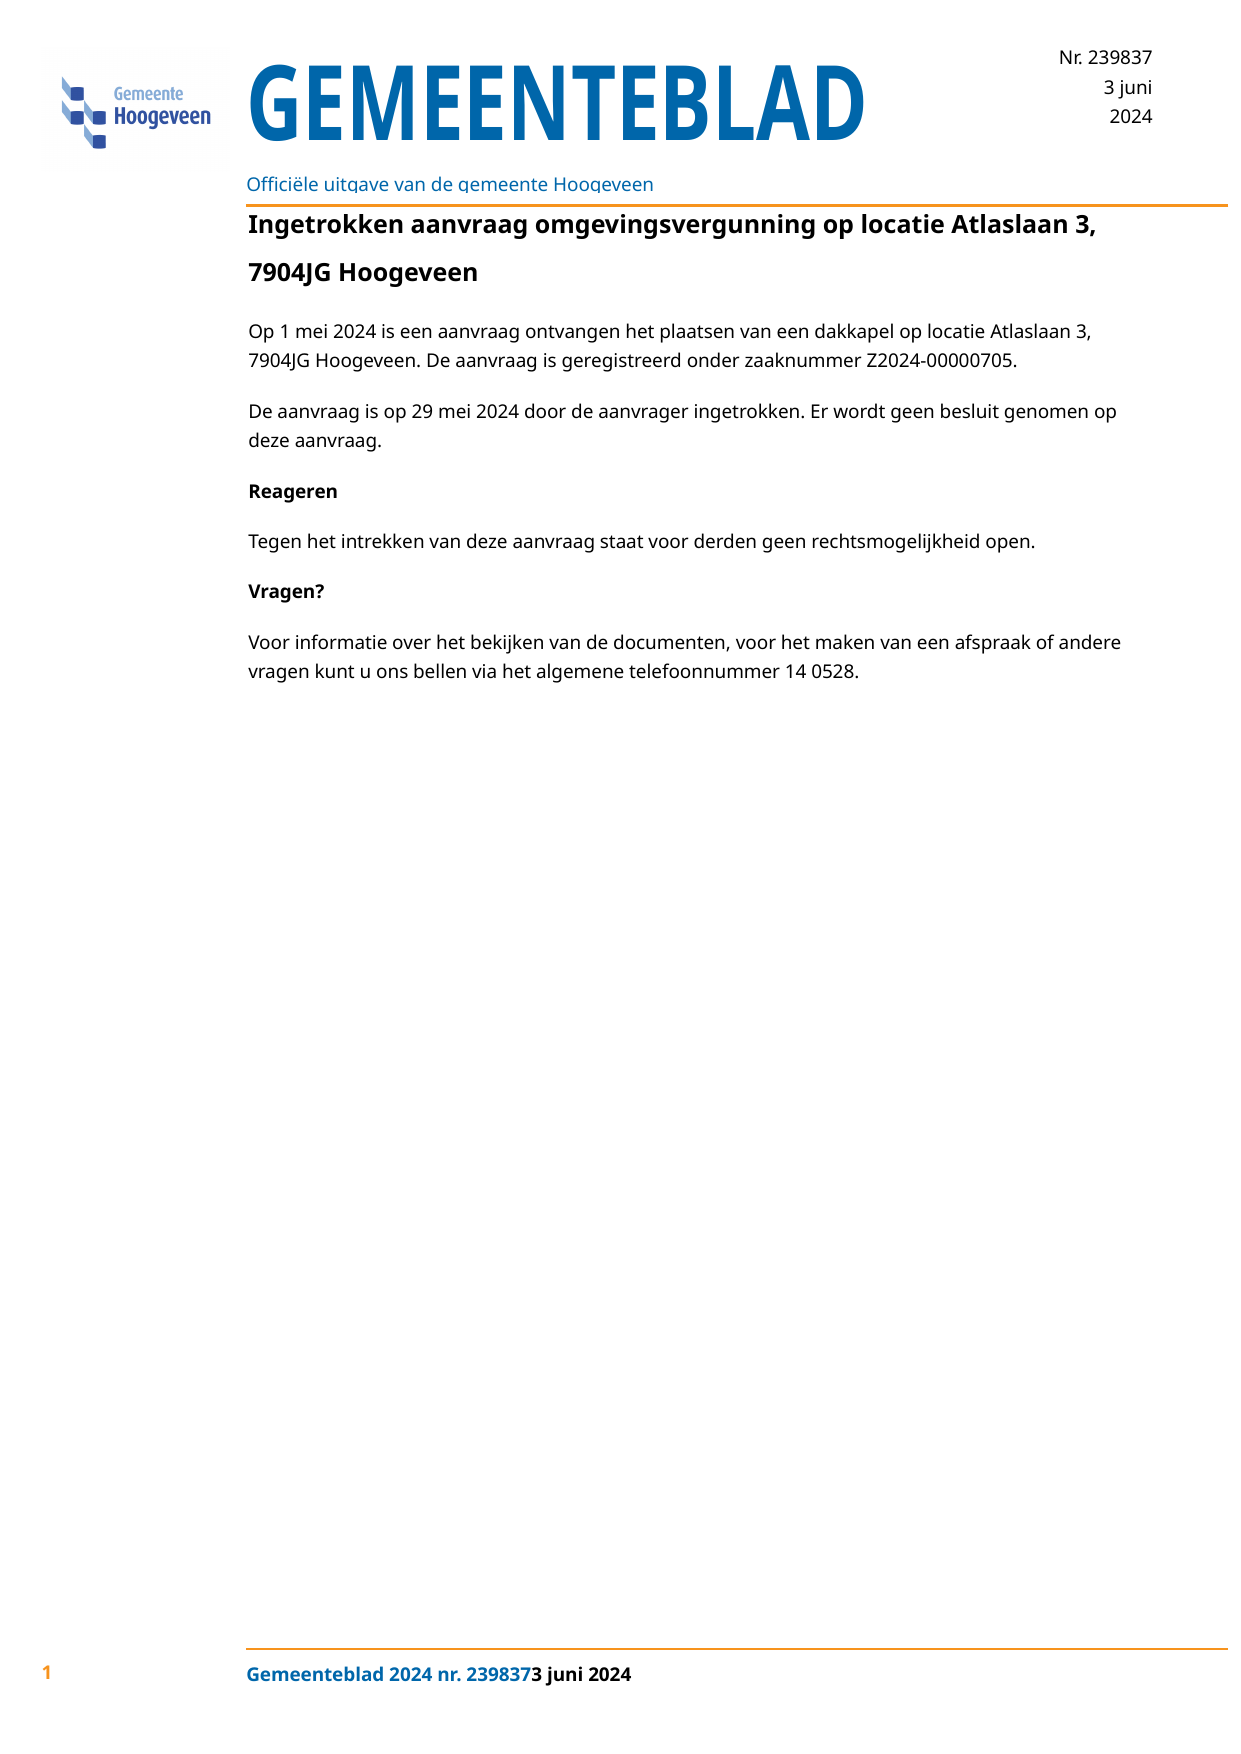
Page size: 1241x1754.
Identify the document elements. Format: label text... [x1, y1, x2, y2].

text Reageren [248, 478, 1152, 504]
text Vragen? [248, 579, 1152, 604]
text De aanvraag is op 29 mei 2024 door de aanvrager ingetrokken. Er wordt geen besluit genomen op deze aanvraag. [248, 398, 1152, 453]
text Op 1 mei 2024 is een aanvraag ontvangen het plaatsen van een dakkapel op locatie Atlaslaan 3, 7904JG Hoogeveen. De aanvraag is geregistreerd onder zaaknummer Z2024-00000705. [248, 318, 1152, 373]
picture [41, 47, 231, 172]
text Tegen het intrekken van deze aanvraag staat voor derden geen rechtsmogelijkheid open. [248, 528, 1152, 554]
text Ingetrokken aanvraag omgevingsvergunning op locatie Atlaslaan 3, 7904JG Hoogeveen [248, 207, 1152, 288]
text Voor informatie over het bekijken van de documenten, voor het maken van een afspraak of andere vragen kunt u ons bellen via het algemene telefoonnummer 14 0528. [248, 629, 1152, 684]
